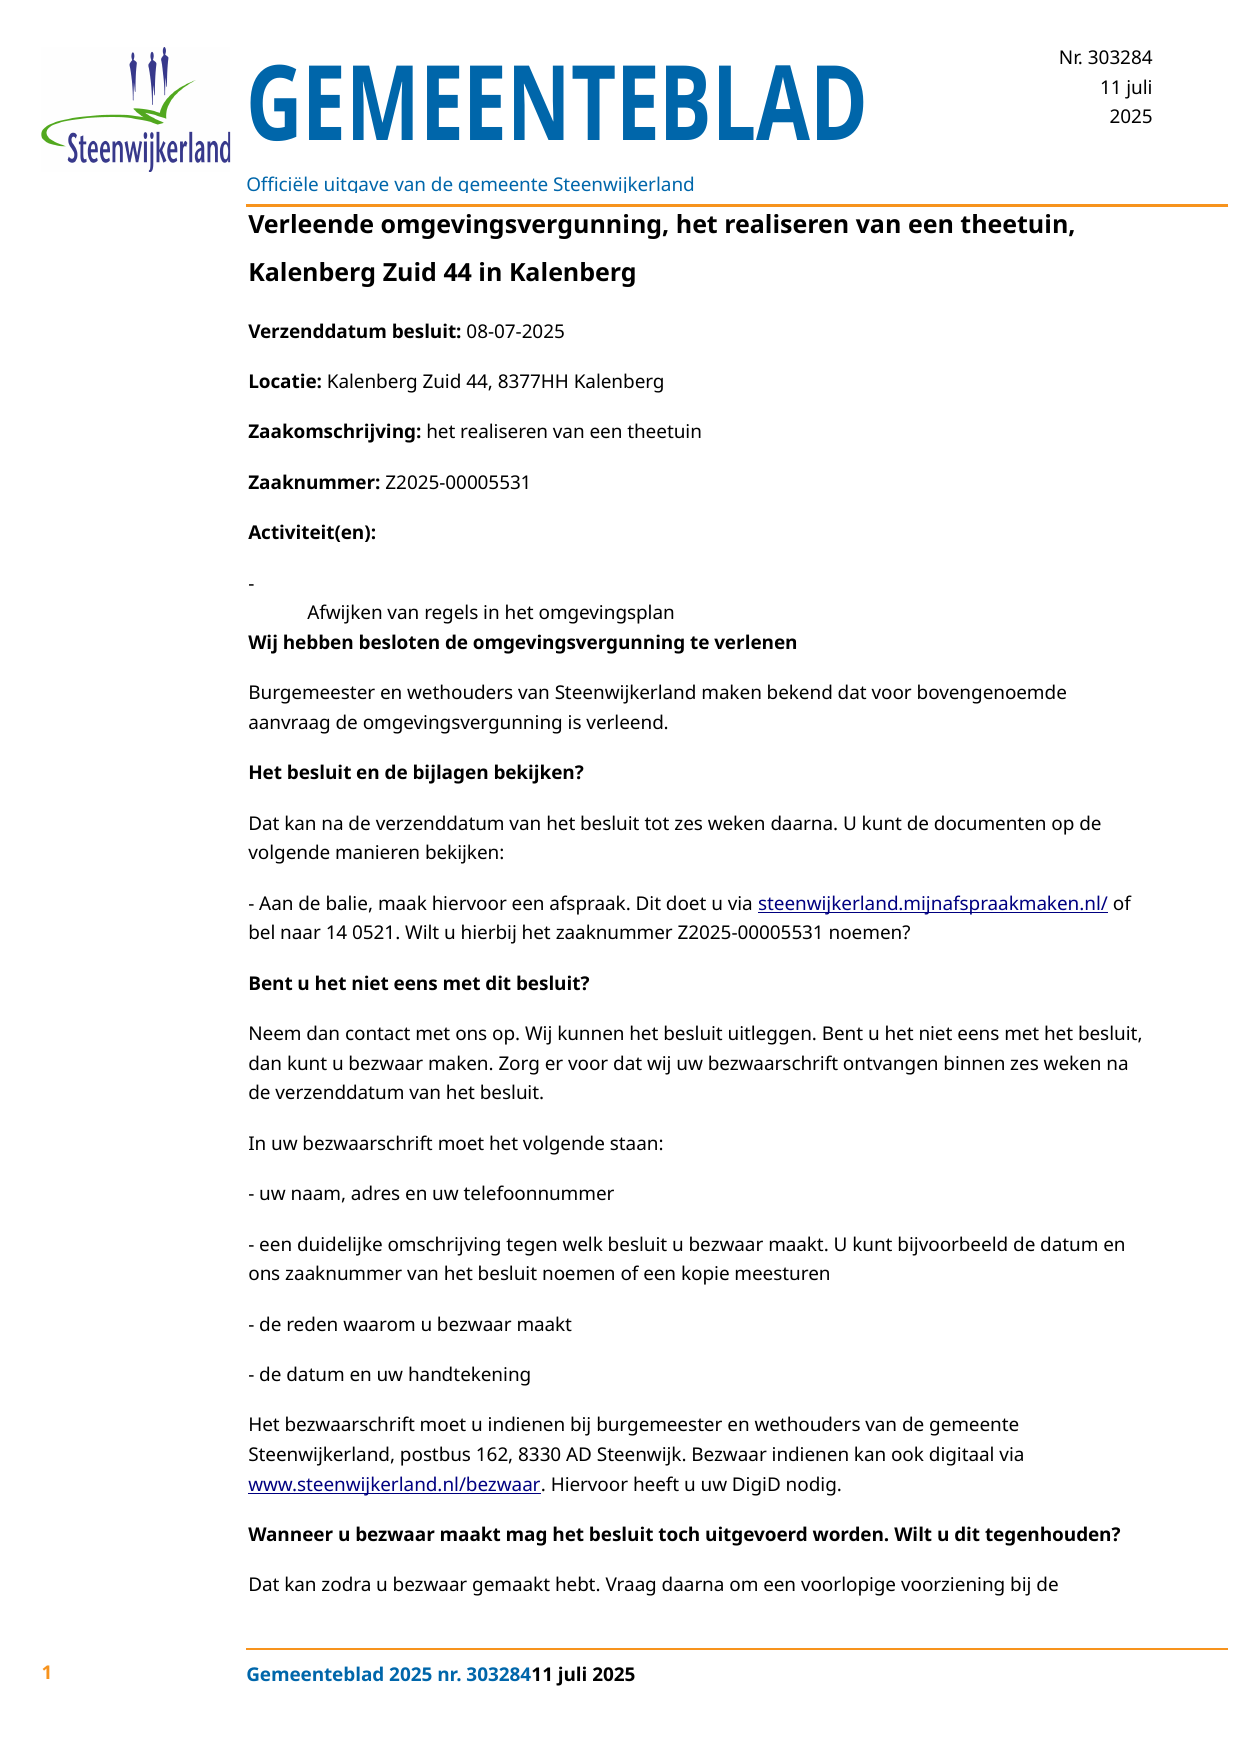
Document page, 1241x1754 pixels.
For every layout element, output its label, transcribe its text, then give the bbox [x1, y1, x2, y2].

text Het besluit en de bijlagen bekijken? [248, 759, 1152, 785]
text Locatie: Kalenberg Zuid 44, 8377HH Kalenberg [248, 368, 1152, 394]
text Zaaknummer: Z2025-00005531 [248, 469, 1152, 495]
text Bent u het niet eens met dit besluit? [248, 970, 1152, 996]
text Zaakomschrijving: het realiseren van een theetuin [248, 419, 1152, 444]
text - een duidelijke omschrijving tegen welk besluit u bezwaar maakt. U kunt bijvoorbeeld de datum en ons zaaknummer van het besluit noemen of een kopie meesturen [248, 1231, 1152, 1286]
picture [41, 47, 231, 172]
text Wij hebben besloten de omgevingsvergunning te verlenen [248, 629, 1152, 655]
text Verleende omgevingsvergunning, het realiseren van een theetuin, Kalenberg Zuid 44 in Kalenberg [248, 207, 1152, 288]
text Activiteit(en): [248, 519, 1152, 545]
text Het bezwaarschrift moet u indienen bij burgemeester en wethouders van de gemeente Steenwijkerland, postbus 162, 8330 AD Steenwijk. Bezwaar indienen kan ook digitaal via www.steenwijkerland.nl/bezwaar. Hiervoor heeft u uw DigiD nodig. [248, 1412, 1152, 1497]
text Neem dan contact met ons op. Wij kunnen het besluit uitleggen. Bent u het niet eens met het besluit, dan kunt u bezwaar maken. Zorg er voor dat wij uw bezwaarschrift ontvangen binnen zes weken na de verzenddatum van het besluit. [248, 1020, 1152, 1105]
text Dat kan na de verzenddatum van het besluit tot zes weken daarna. U kunt de documenten op de volgende manieren bekijken: [248, 810, 1152, 865]
text - Aan de balie, maak hiervoor een afspraak. Dit doet u via steenwijkerland.mijnafspraakmaken.nl/ of bel naar 14 0521. Wilt u hierbij het zaaknummer Z2025-00005531 noemen? [248, 890, 1152, 945]
text - de datum en uw handtekening [248, 1361, 1152, 1387]
text - uw naam, adres en uw telefoonnummer [248, 1180, 1152, 1206]
text - de reden waarom u bezwaar maakt [248, 1311, 1152, 1337]
text In uw bezwaarschrift moet het volgende staan: [248, 1130, 1152, 1156]
text Burgemeester en wethouders van Steenwijkerland maken bekend dat voor bovengenoemde aanvraag de omgevingsvergunning is verleend. [248, 679, 1152, 735]
text Dat kan zodra u bezwaar gemaakt hebt. Vraag daarna om een voorlopige voorziening bij de [248, 1572, 1152, 1597]
text Wanneer u bezwaar maakt mag het besluit toch uitgevoerd worden. Wilt u dit tegenhouden? [248, 1521, 1152, 1547]
list Afwijken van regels in het omgevingsplan [248, 599, 1152, 625]
text Verzenddatum besluit: 08-07-2025 [248, 318, 1152, 344]
